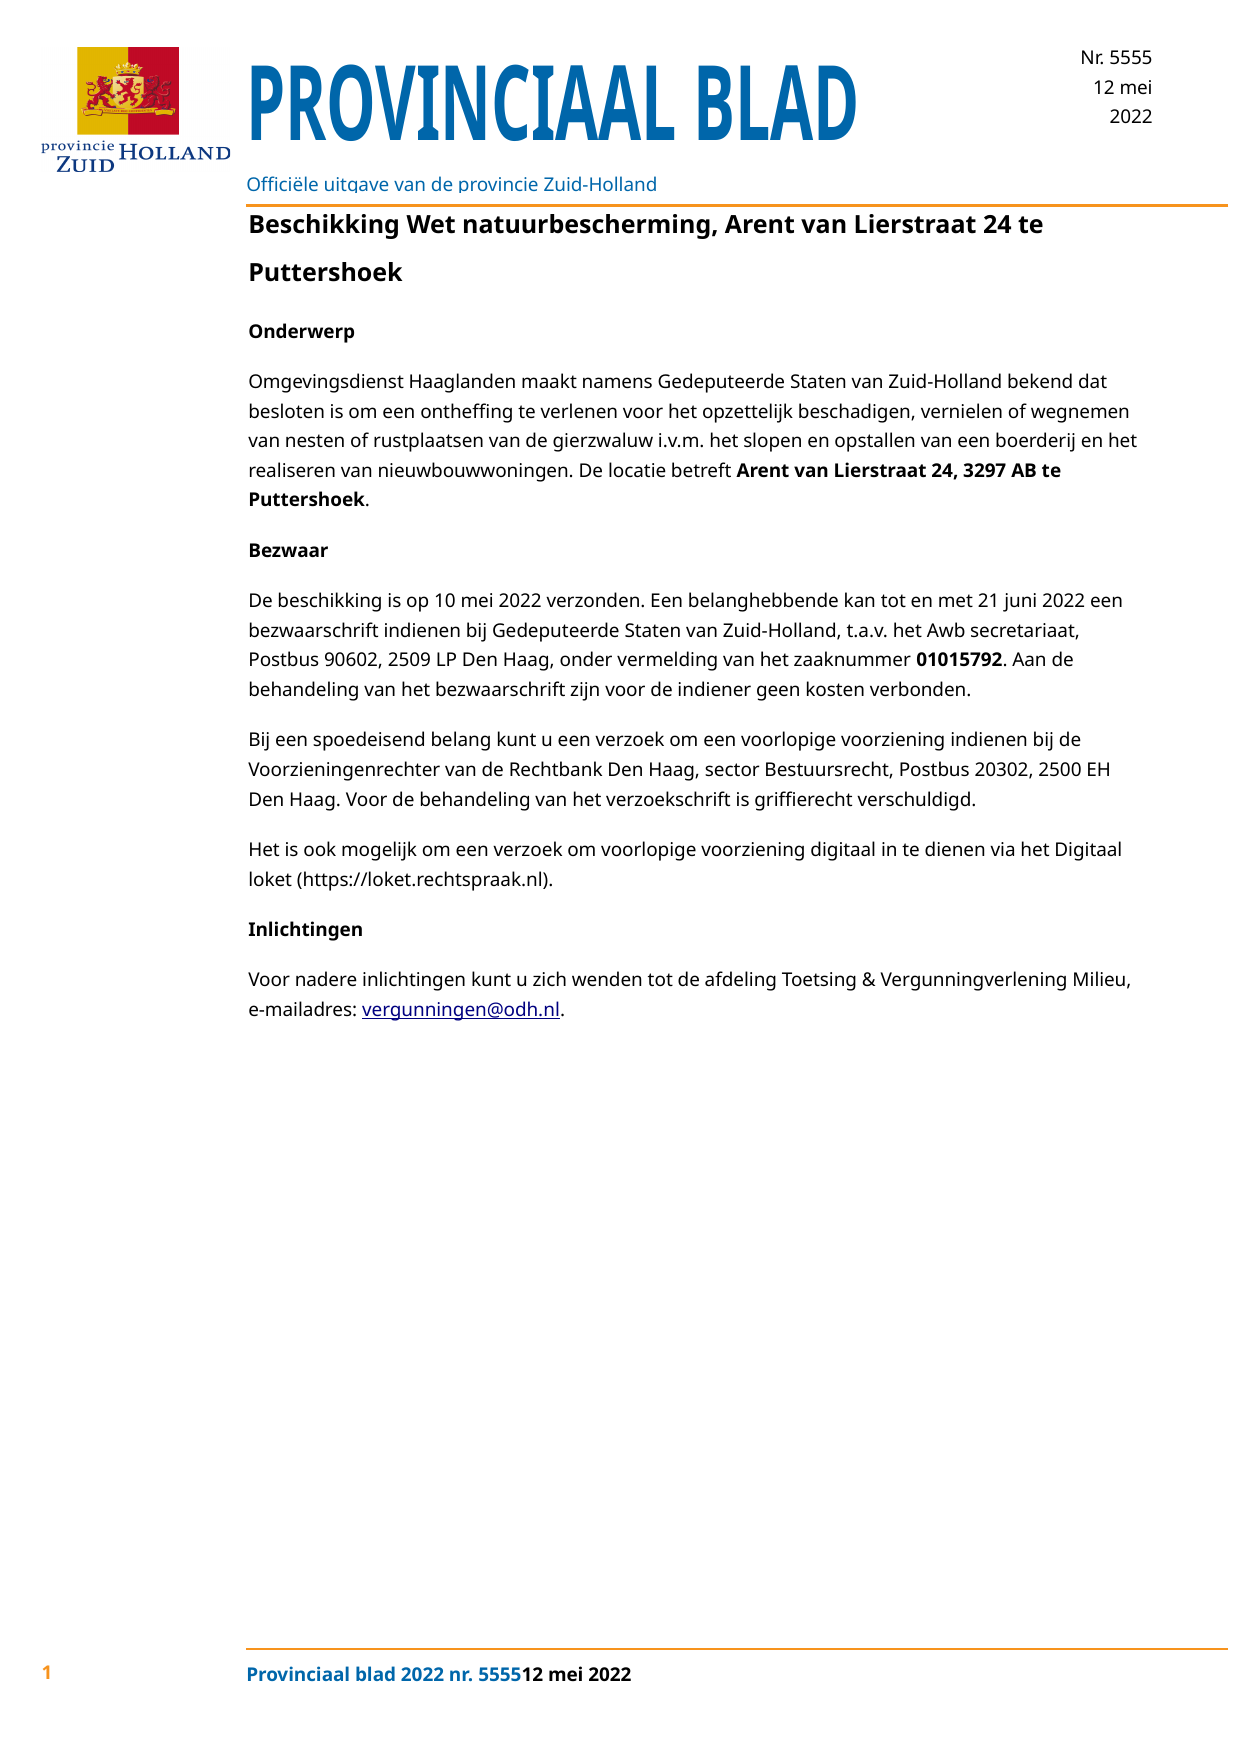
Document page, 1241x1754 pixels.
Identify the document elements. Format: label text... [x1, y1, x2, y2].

text Bij een spoedeisend belang kunt u een verzoek om een voorlopige voorziening indienen bij de Voorzieningenrechter van de Rechtbank Den Haag, sector Bestuursrecht, Postbus 20302, 2500 EH Den Haag. Voor de behandeling van het verzoekschrift is griffierecht verschuldigd. [248, 727, 1152, 812]
picture [41, 47, 231, 172]
text Bezwaar [248, 537, 1152, 563]
text Beschikking Wet natuurbescherming, Arent van Lierstraat 24 te Puttershoek [248, 207, 1152, 288]
text Voor nadere inlichtingen kunt u zich wenden tot de afdeling Toetsing & Vergunningverlening Milieu, e-mailadres: vergunningen@odh.nl. [248, 967, 1152, 1022]
text Onderwerp [248, 318, 1152, 344]
text Het is ook mogelijk om een verzoek om voorlopige voorziening digitaal in te dienen via het Digitaal loket (https://loket.rechtspraak.nl). [248, 836, 1152, 892]
text De beschikking is op 10 mei 2022 verzonden. Een belanghebbende kan tot en met 21 juni 2022 een bezwaarschrift indienen bij Gedeputeerde Staten van Zuid-Holland, t.a.v. het Awb secretariaat, Postbus 90602, 2509 LP Den Haag, onder vermelding van het zaaknummer 01015792. Aan de behandeling van het bezwaarschrift zijn voor de indiener geen kosten verbonden. [248, 587, 1152, 702]
text Inlichtingen [248, 916, 1152, 942]
text Omgevingsdienst Haaglanden maakt namens Gedeputeerde Staten van Zuid-Holland bekend dat besloten is om een ontheffing te verlenen voor het opzettelijk beschadigen, vernielen of wegnemen van nesten of rustplaatsen van de gierzwaluw i.v.m. het slopen en opstallen van een boerderij en het realiseren van nieuwbouwwoningen. De locatie betreft Arent van Lierstraat 24, 3297 AB te Puttershoek. [248, 368, 1152, 512]
